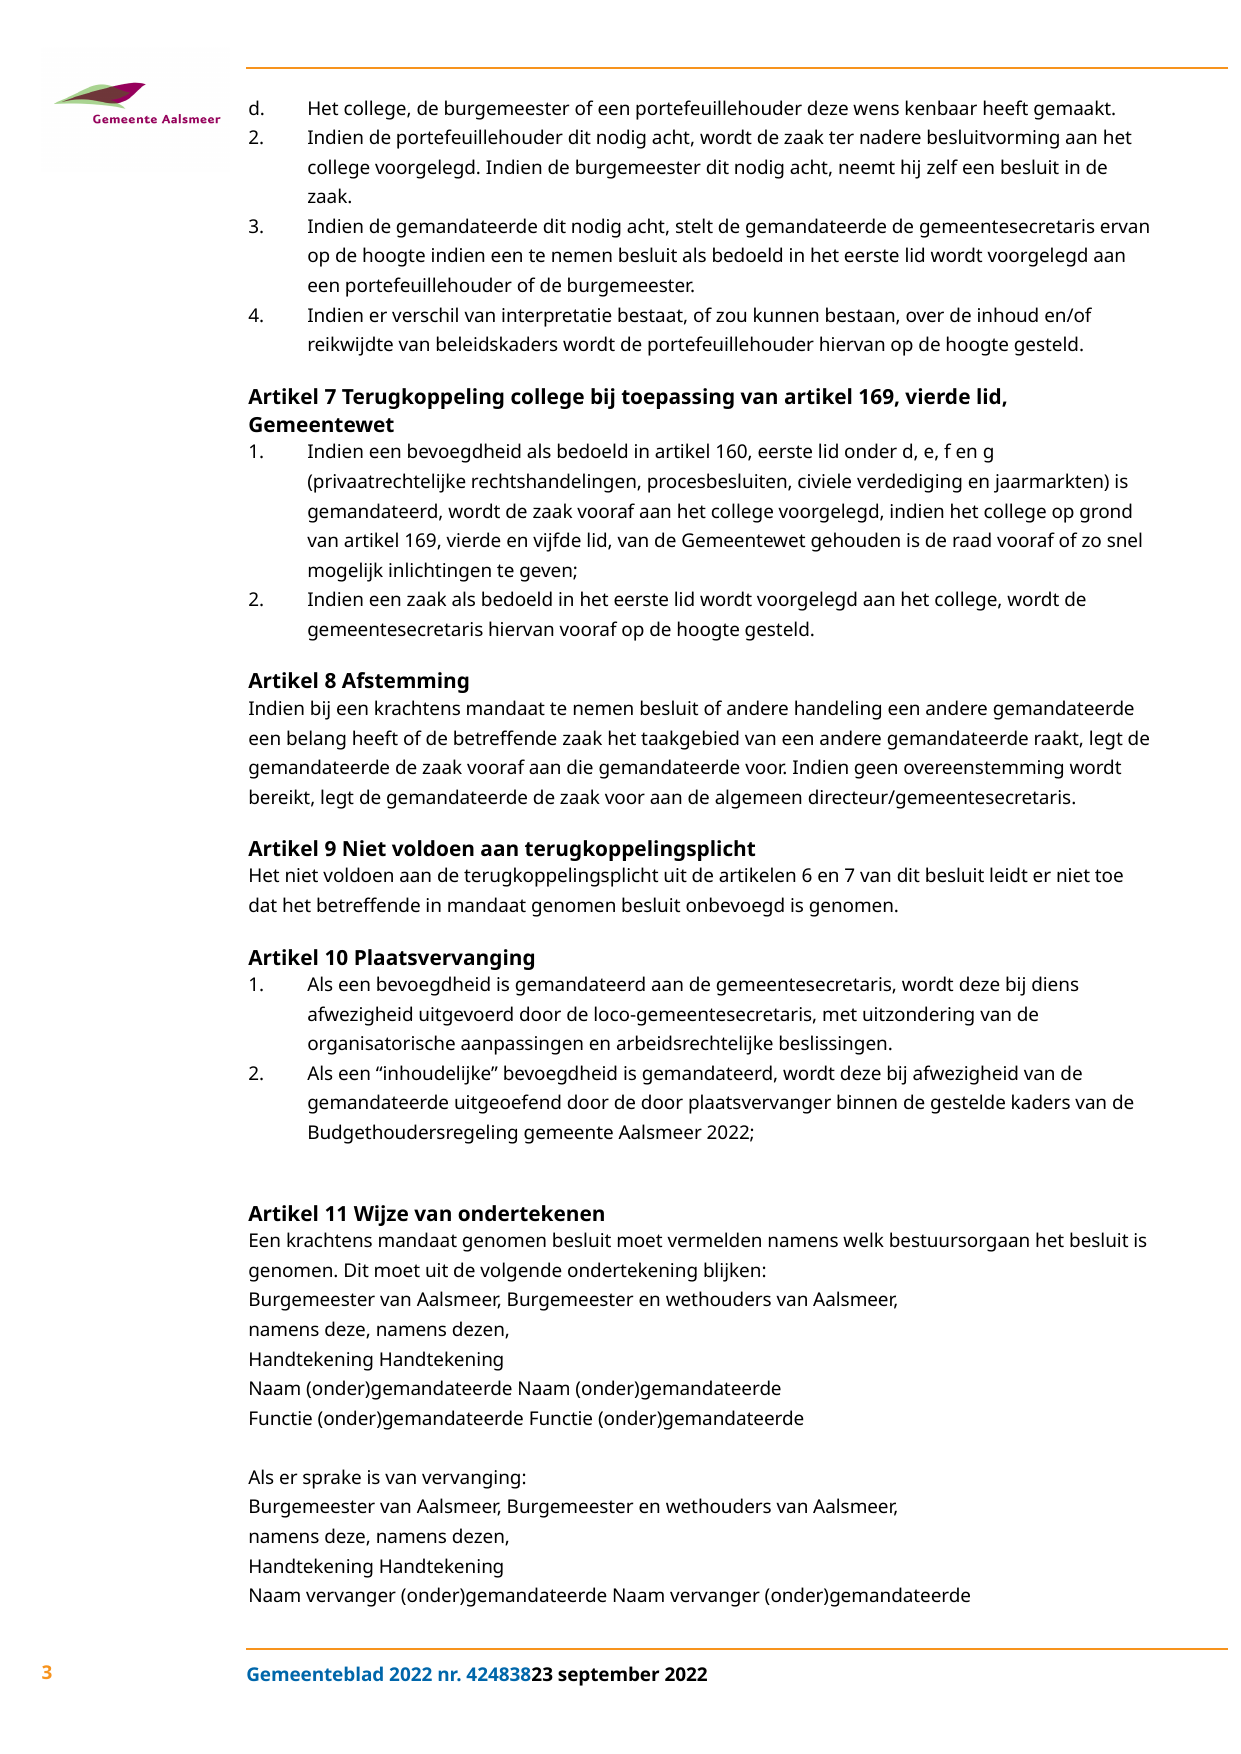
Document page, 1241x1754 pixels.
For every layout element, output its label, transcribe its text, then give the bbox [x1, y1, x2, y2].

text Artikel 9 Niet voldoen aan terugkoppelingsplicht [248, 834, 1152, 863]
list Het college, de burgemeester of een portefeuillehouder deze wens kenbaar heeft gemaakt. [248, 95, 1152, 121]
text Handtekening Handtekening [248, 1346, 1152, 1372]
text Handtekening Handtekening [248, 1553, 1152, 1579]
list Indien de portefeuillehouder dit nodig acht, wordt de zaak ter nadere besluitvorming aan het college voorgelegd. Indien de burgemeester dit nodig acht, neemt hij zelf een besluit in de zaak. [248, 124, 1152, 209]
list Indien er verschil van interpretatie bestaat, of zou kunnen bestaan, over de inhoud en/of reikwijdte van beleidskaders wordt de portefeuillehouder hiervan op de hoogte gesteld. [248, 302, 1152, 357]
text namens deze, namens dezen, [248, 1523, 1152, 1549]
text Artikel 8 Afstemming [248, 667, 1152, 695]
list Als een bevoegdheid is gemandateerd aan de gemeentesecretaris, wordt deze bij diens afwezigheid uitgevoerd door de loco-gemeentesecretaris, met uitzondering van de organisatorische aanpassingen en arbeidsrechtelijke beslissingen. [248, 971, 1152, 1056]
text Functie (onder)gemandateerde Functie (onder)gemandateerde [248, 1405, 1152, 1431]
text Het niet voldoen aan de terugkoppelingsplicht uit de artikelen 6 en 7 van dit besluit leidt er niet toe dat het betreffende in mandaat genomen besluit onbevoegd is genomen. [248, 863, 1152, 918]
text Indien bij een krachtens mandaat te nemen besluit of andere handeling een andere gemandateerde een belang heeft of de betreffende zaak het taakgebied van een andere gemandateerde raakt, legt de gemandateerde de zaak vooraf aan die gemandateerde voor. Indien geen overeenstemming wordt bereikt, legt de gemandateerde de zaak voor aan de algemeen directeur/gemeentesecretaris. [248, 695, 1152, 809]
text namens deze, namens dezen, [248, 1316, 1152, 1342]
text Artikel 10 Plaatsvervanging [248, 943, 1152, 971]
list Indien een bevoegdheid als bedoeld in artikel 160, eerste lid onder d, e, f en g (privaatrechtelijke rechtshandelingen, procesbesluiten, civiele verdediging en jaarmarkten) is gemandateerd, wordt de zaak vooraf aan het college voorgelegd, indien het college op grond van artikel 169, vierde en vijfde lid, van de Gemeentewet gehouden is de raad vooraf of zo snel mogelijk inlichtingen te geven; [248, 439, 1152, 583]
text Artikel 7 Terugkoppeling college bij toepassing van artikel 169, vierde lid, Gemeentewet [248, 382, 1152, 439]
list Indien de gemandateerde dit nodig acht, stelt de gemandateerde de gemeentesecretaris ervan op de hoogte indien een te nemen besluit als bedoeld in het eerste lid wordt voorgelegd aan een portefeuillehouder of de burgemeester. [248, 213, 1152, 298]
text Naam (onder)gemandateerde Naam (onder)gemandateerde [248, 1375, 1152, 1401]
text Burgemeester van Aalsmeer, Burgemeester en wethouders van Aalsmeer, [248, 1494, 1152, 1519]
text Een krachtens mandaat genomen besluit moet vermelden namens welk bestuursorgaan het besluit is genomen. Dit moet uit de volgende ondertekening blijken: [248, 1227, 1152, 1283]
text Artikel 11 Wijze van ondertekenen [248, 1199, 1152, 1227]
list Als een “inhoudelijke” bevoegdheid is gemandateerd, wordt deze bij afwezigheid van de gemandateerde uitgeoefend door de door plaatsvervanger binnen de gestelde kaders van de Budgethoudersregeling gemeente Aalsmeer 2022; [248, 1060, 1152, 1145]
text Als er sprake is van vervanging: [248, 1464, 1152, 1490]
text Burgemeester van Aalsmeer, Burgemeester en wethouders van Aalsmeer, [248, 1287, 1152, 1312]
text Naam vervanger (onder)gemandateerde Naam vervanger (onder)gemandateerde [248, 1582, 1152, 1608]
list Indien een zaak als bedoeld in het eerste lid wordt voorgelegd aan het college, wordt de gemeentesecretaris hiervan vooraf op de hoogte gesteld. [248, 587, 1152, 642]
picture [41, 47, 231, 172]
